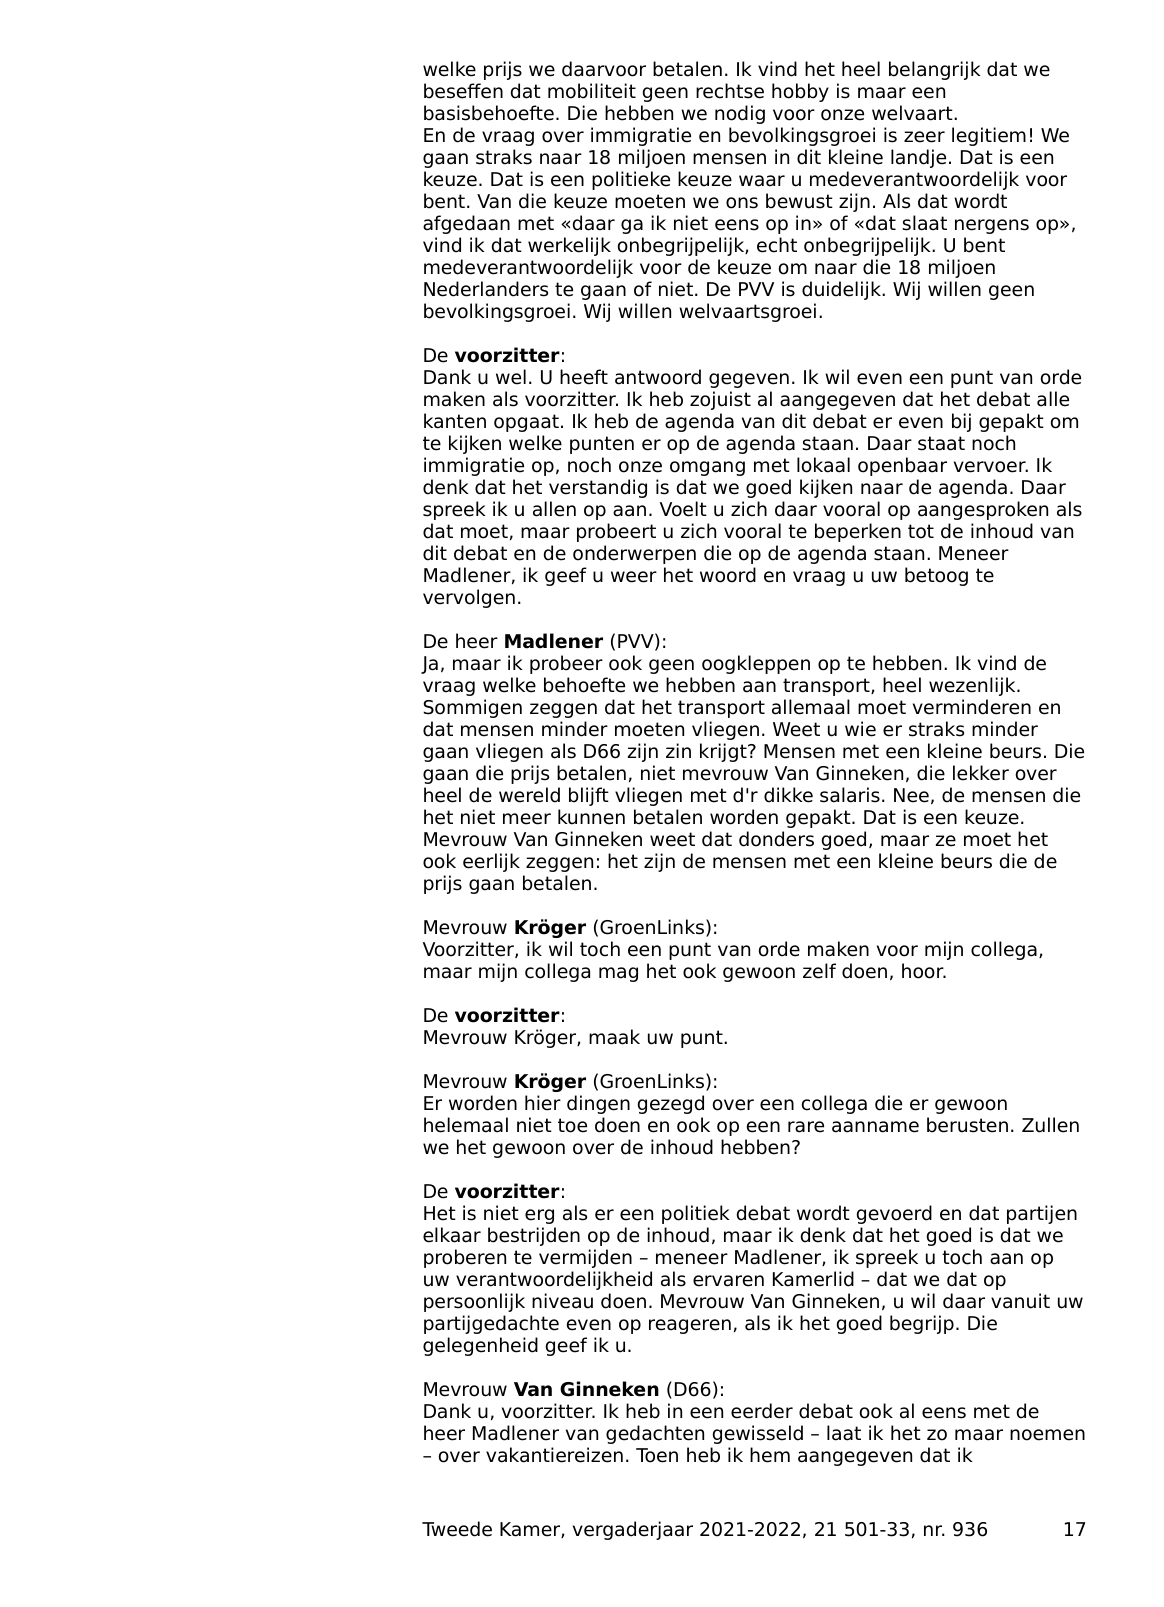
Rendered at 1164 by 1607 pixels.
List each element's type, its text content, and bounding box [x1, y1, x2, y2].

text welke prijs we daarvoor betalen. Ik vind het heel belangrijk dat we beseffen dat mobiliteit geen rechtse hobby is maar een basisbehoefte. Die hebben we nodig voor onze welvaart. [422, 59, 1087, 125]
text Voorzitter, ik wil toch een punt van orde maken voor mijn collega, maar mijn collega mag het ook gewoon zelf doen, hoor. [422, 939, 1087, 983]
text De voorzitter: [422, 345, 1087, 367]
text Mevrouw Van Ginneken (D66): [422, 1379, 1087, 1401]
text Er worden hier dingen gezegd over een collega die er gewoon helemaal niet toe doen en ook op een rare aanname berusten. Zullen we het gewoon over de inhoud hebben? [422, 1093, 1087, 1159]
text Mevrouw Kröger (GroenLinks): [422, 917, 1087, 939]
text Mevrouw Kröger (GroenLinks): [422, 1071, 1087, 1093]
text Dank u wel. U heeft antwoord gegeven. Ik wil even een punt van orde maken als voorzitter. Ik heb zojuist al aangegeven dat het debat alle kanten opgaat. Ik heb de agenda van dit debat er even bij gepakt om te kijken welke punten er op de agenda staan. Daar staat noch immigratie op, noch onze omgang met lokaal openbaar vervoer. Ik denk dat het verstandig is dat we goed kijken naar de agenda. Daar spreek ik u allen op aan. Voelt u zich daar vooral op aangesproken als dat moet, maar probeert u zich vooral te beperken tot de inhoud van dit debat en de onderwerpen die op de agenda staan. Meneer Madlener, ik geef u weer het woord en vraag u uw betoog te vervolgen. [422, 367, 1087, 609]
text Mevrouw Kröger, maak uw punt. [422, 1027, 1087, 1049]
text De voorzitter: [422, 1181, 1087, 1203]
text De heer Madlener (PVV): [422, 631, 1087, 653]
text Ja, maar ik probeer ook geen oogkleppen op te hebben. Ik vind de vraag welke behoefte we hebben aan transport, heel wezenlijk. Sommigen zeggen dat het transport allemaal moet verminderen en dat mensen minder moeten vliegen. Weet u wie er straks minder gaan vliegen als D66 zijn zin krijgt? Mensen met een kleine beurs. Die gaan die prijs betalen, niet mevrouw Van Ginneken, die lekker over heel de wereld blijft vliegen met d'r dikke salaris. Nee, de mensen die het niet meer kunnen betalen worden gepakt. Dat is een keuze. Mevrouw Van Ginneken weet dat donders goed, maar ze moet het ook eerlijk zeggen: het zijn de mensen met een kleine beurs die de prijs gaan betalen. [422, 653, 1087, 895]
text Het is niet erg als er een politiek debat wordt gevoerd en dat partijen elkaar bestrijden op de inhoud, maar ik denk dat het goed is dat we proberen te vermijden – meneer Madlener, ik spreek u toch aan op uw verantwoordelijkheid als ervaren Kamerlid – dat we dat op persoonlijk niveau doen. Mevrouw Van Ginneken, u wil daar vanuit uw partijgedachte even op reageren, als ik het goed begrijp. Die gelegenheid geef ik u. [422, 1203, 1087, 1357]
text Dank u, voorzitter. Ik heb in een eerder debat ook al eens met de heer Madlener van gedachten gewisseld – laat ik het zo maar noemen – over vakantiereizen. Toen heb ik hem aangegeven dat ik [422, 1401, 1087, 1467]
text En de vraag over immigratie en bevolkingsgroei is zeer legitiem! We gaan straks naar 18 miljoen mensen in dit kleine landje. Dat is een keuze. Dat is een politieke keuze waar u medeverantwoordelijk voor bent. Van die keuze moeten we ons bewust zijn. Als dat wordt afgedaan met «daar ga ik niet eens op in» of «dat slaat nergens op», vind ik dat werkelijk onbegrijpelijk, echt onbegrijpelijk. U bent medeverantwoordelijk voor de keuze om naar die 18 miljoen Nederlanders te gaan of niet. De PVV is duidelijk. Wij willen geen bevolkingsgroei. Wij willen welvaartsgroei. [422, 125, 1087, 323]
text De voorzitter: [422, 1005, 1087, 1027]
